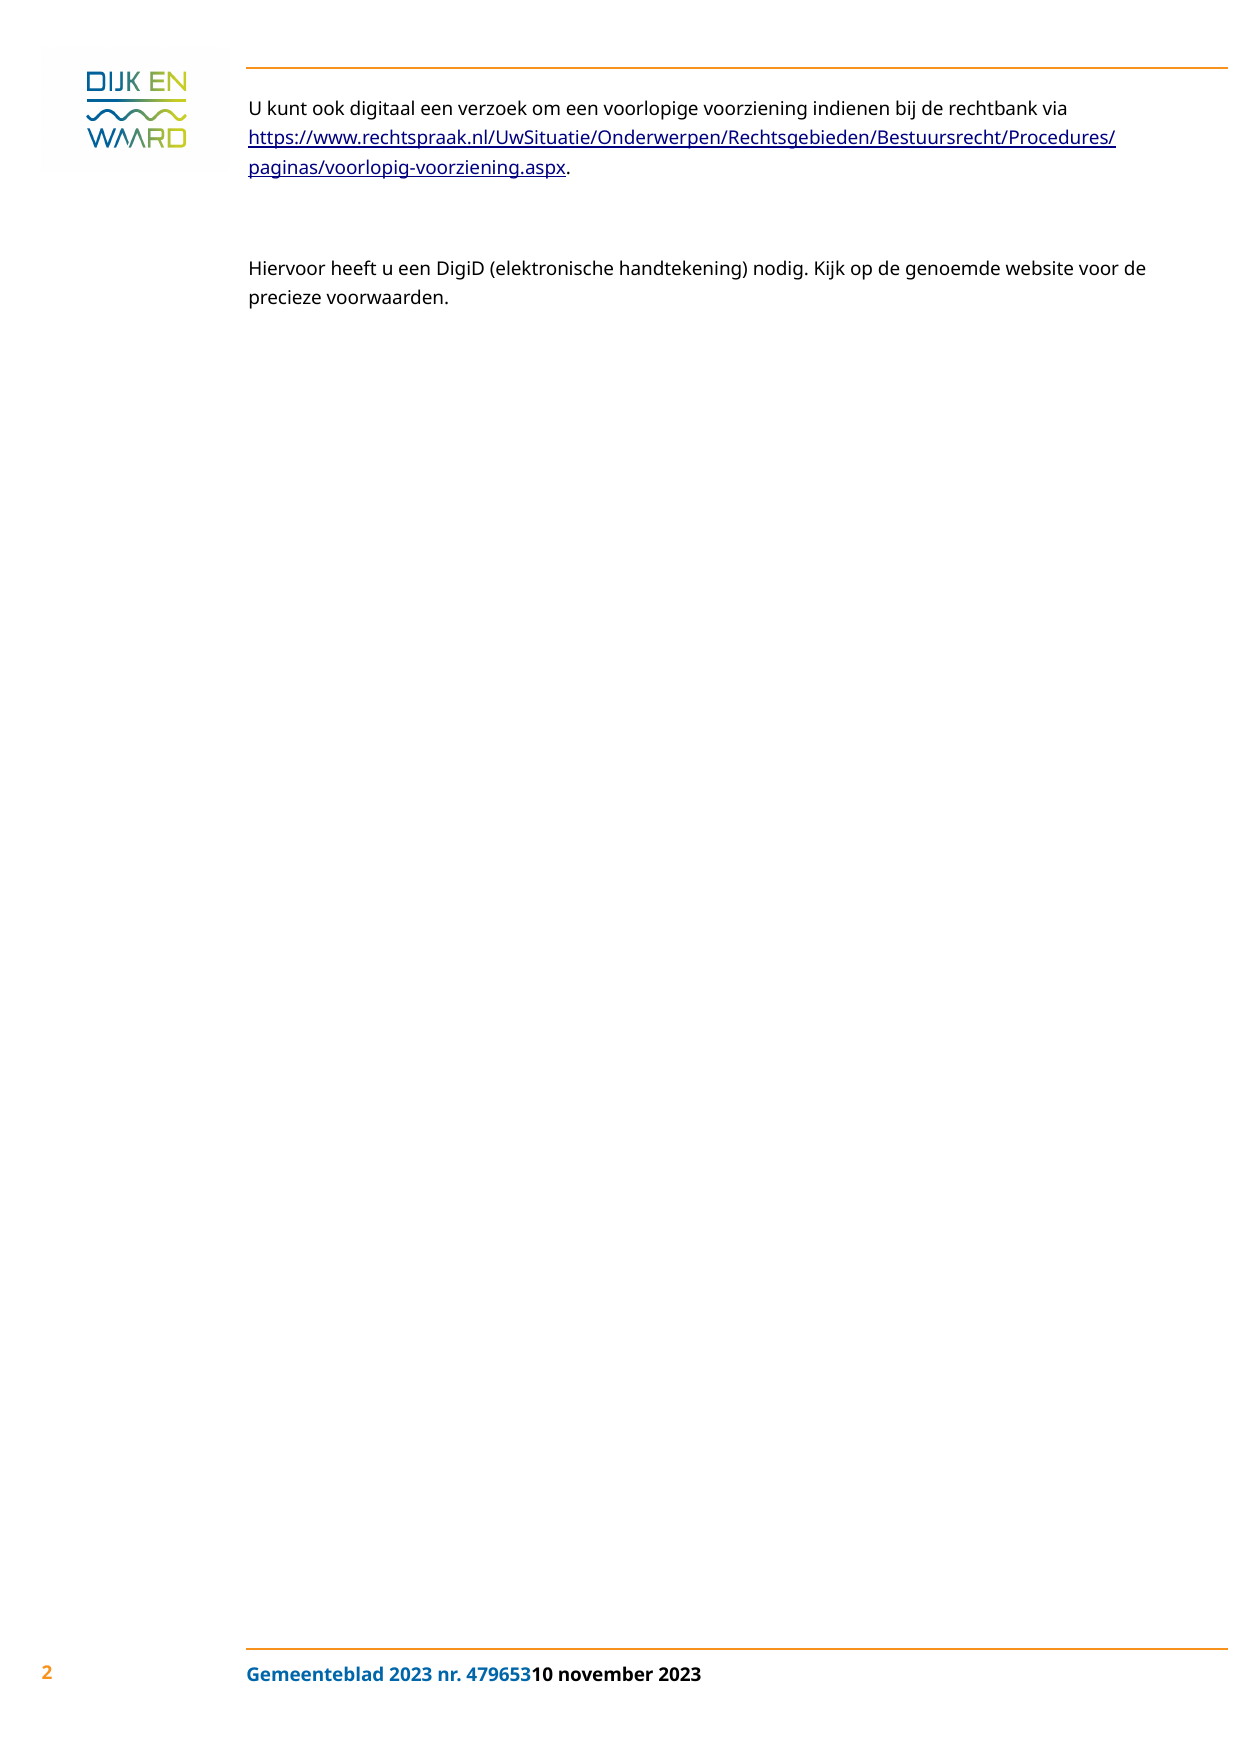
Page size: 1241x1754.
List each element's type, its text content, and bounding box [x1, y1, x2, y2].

text U kunt ook digitaal een verzoek om een voorlopige voorziening indienen bij de rechtbank via https://www.rechtspraak.nl/UwSituatie/Onderwerpen/Rechtsgebieden/Bestuursrecht/Procedures/paginas/voorlopig-voorziening.aspx. [248, 95, 1152, 180]
text Hiervoor heeft u een DigiD (elektronische handtekening) nodig. Kijk op de genoemde website voor de precieze voorwaarden. [248, 255, 1152, 310]
picture [41, 47, 231, 172]
